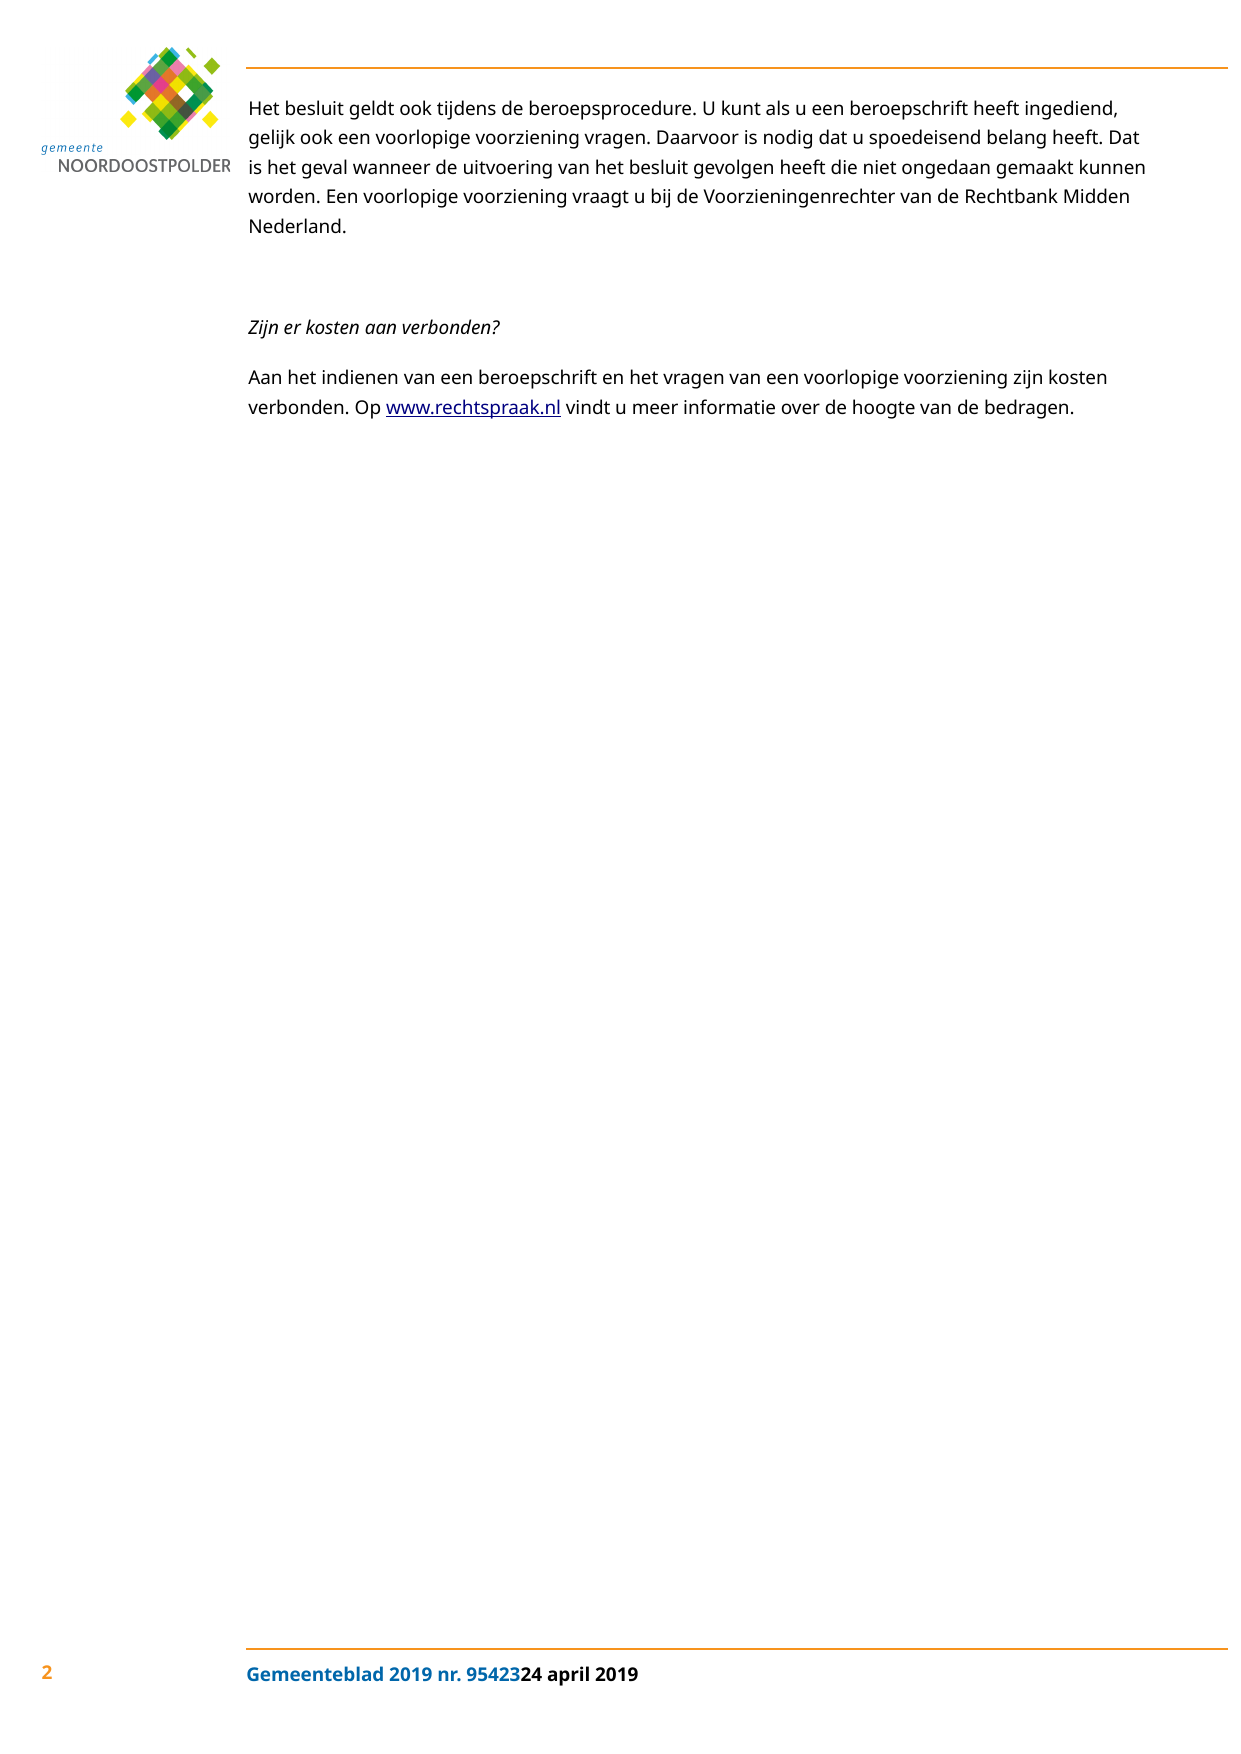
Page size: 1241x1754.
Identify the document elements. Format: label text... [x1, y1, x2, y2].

picture [41, 47, 231, 172]
text Aan het indienen van een beroepschrift en het vragen van een voorlopige voorziening zijn kosten verbonden. Op www.rechtspraak.nl vindt u meer informatie over de hoogte van de bedragen. [248, 364, 1152, 420]
text Het besluit geldt ook tijdens de beroepsprocedure. U kunt als u een beroepschrift heeft ingediend, gelijk ook een voorlopige voorziening vragen. Daarvoor is nodig dat u spoedeisend belang heeft. Dat is het geval wanneer de uitvoering van het besluit gevolgen heeft die niet ongedaan gemaakt kunnen worden. Een voorlopige voorziening vraagt u bij de Voorzieningenrechter van de Rechtbank Midden Nederland. [248, 95, 1152, 239]
text Zijn er kosten aan verbonden? [248, 314, 1152, 340]
